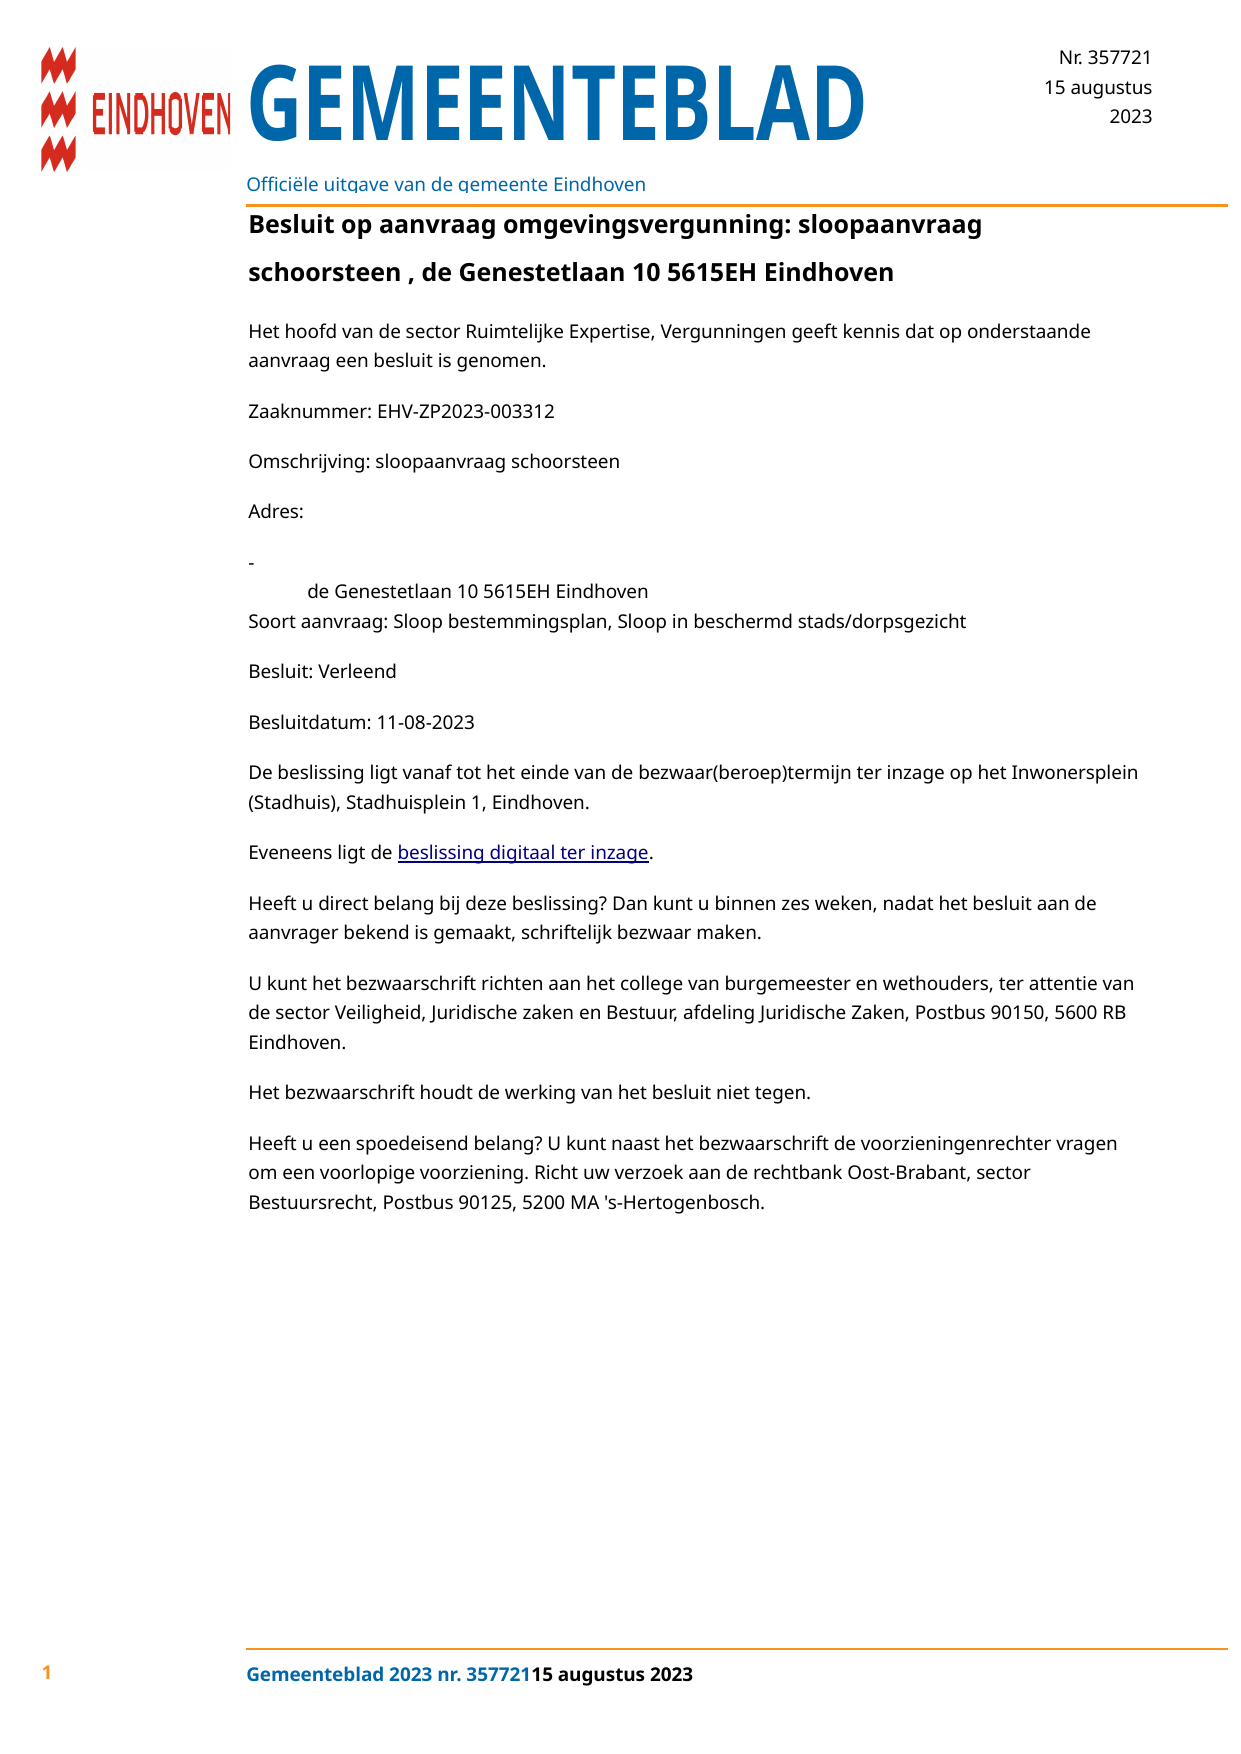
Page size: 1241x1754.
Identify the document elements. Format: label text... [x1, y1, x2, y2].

text Besluitdatum: 11-08-2023 [248, 709, 1152, 735]
text Besluit op aanvraag omgevingsvergunning: sloopaanvraag schoorsteen , de Genestetlaan 10 5615EH Eindhoven [248, 207, 1152, 288]
text Zaaknummer: EHV-ZP2023-003312 [248, 398, 1152, 424]
text Omschrijving: sloopaanvraag schoorsteen [248, 448, 1152, 474]
text Heeft u een spoedeisend belang? U kunt naast het bezwaarschrift de voorzieningenrechter vragen om een voorlopige voorziening. Richt uw verzoek aan de rechtbank Oost-Brabant, sector Bestuursrecht, Postbus 90125, 5200 MA 's-Hertogenbosch. [248, 1130, 1152, 1215]
text Besluit: Verleend [248, 659, 1152, 684]
text Het bezwaarschrift houdt de werking van het besluit niet tegen. [248, 1079, 1152, 1105]
text Adres: [248, 499, 1152, 524]
text Eveneens ligt de beslissing digitaal ter inzage. [248, 839, 1152, 865]
text Soort aanvraag: Sloop bestemmingsplan, Sloop in beschermd stads/dorpsgezicht [248, 608, 1152, 634]
text De beslissing ligt vanaf tot het einde van de bezwaar(beroep)termijn ter inzage op het Inwonersplein (Stadhuis), Stadhuisplein 1, Eindhoven. [248, 759, 1152, 815]
text Het hoofd van de sector Ruimtelijke Expertise, Vergunningen geeft kennis dat op onderstaande aanvraag een besluit is genomen. [248, 318, 1152, 373]
text U kunt het bezwaarschrift richten aan het college van burgemeester en wethouders, ter attentie van de sector Veiligheid, Juridische zaken en Bestuur, afdeling Juridische Zaken, Postbus 90150, 5600 RB Eindhoven. [248, 970, 1152, 1055]
text Heeft u direct belang bij deze beslissing? Dan kunt u binnen zes weken, nadat het besluit aan de aanvrager bekend is gemaakt, schriftelijk bezwaar maken. [248, 890, 1152, 945]
list de Genestetlaan 10 5615EH Eindhoven [248, 579, 1152, 604]
picture [41, 47, 231, 172]
